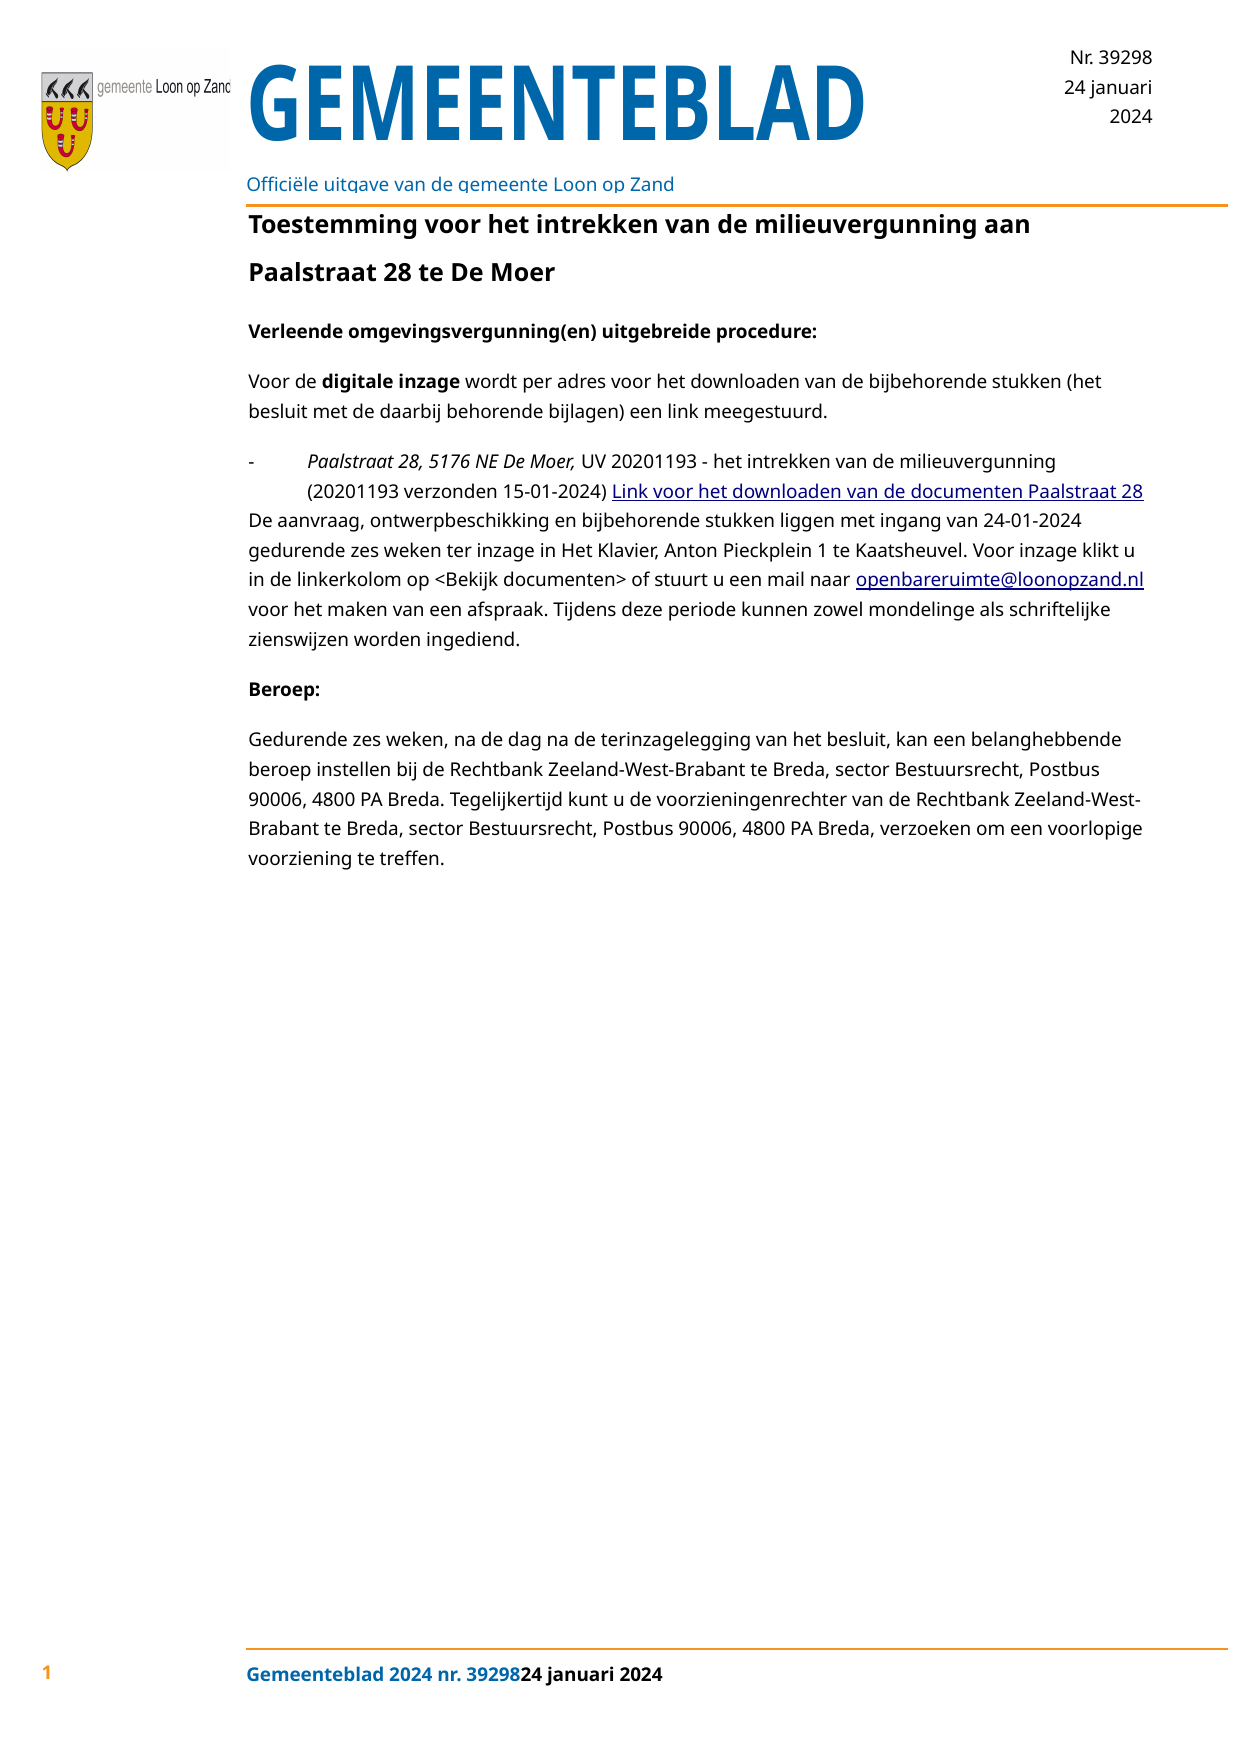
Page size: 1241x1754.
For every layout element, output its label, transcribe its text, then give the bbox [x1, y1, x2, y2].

text Beroep: [248, 676, 1152, 702]
text Toestemming voor het intrekken van de milieuvergunning aan Paalstraat 28 te De Moer [248, 207, 1152, 288]
text Verleende omgevingsvergunning(en) uitgebreide procedure: [248, 318, 1152, 344]
picture [41, 47, 231, 172]
list Paalstraat 28, 5176 NE De Moer, UV 20201193 - het intrekken van de milieuvergunning (20201193 verzonden 15-01-2024) Link voor het downloaden van de documenten Paalstraat 28 [248, 448, 1152, 504]
text Voor de digitale inzage wordt per adres voor het downloaden van de bijbehorende stukken (het besluit met de daarbij behorende bijlagen) een link meegestuurd. [248, 368, 1152, 424]
text De aanvraag, ontwerpbeschikking en bijbehorende stukken liggen met ingang van 24-01-2024 gedurende zes weken ter inzage in Het Klavier, Anton Pieckplein 1 te Kaatsheuvel. Voor inzage klikt u in de linkerkolom op <Bekijk documenten> of stuurt u een mail naar openbareruimte@loonopzand.nl voor het maken van een afspraak. Tijdens deze periode kunnen zowel mondelinge als schriftelijke zienswijzen worden ingediend. [248, 507, 1152, 652]
text Gedurende zes weken, na de dag na de terinzagelegging van het besluit, kan een belanghebbende beroep instellen bij de Rechtbank Zeeland-West-Brabant te Breda, sector Bestuursrecht, Postbus 90006, 4800 PA Breda. Tegelijkertijd kunt u de voorzieningenrechter van de Rechtbank Zeeland-West-Brabant te Breda, sector Bestuursrecht, Postbus 90006, 4800 PA Breda, verzoeken om een voorlopige voorziening te treffen. [248, 727, 1152, 871]
